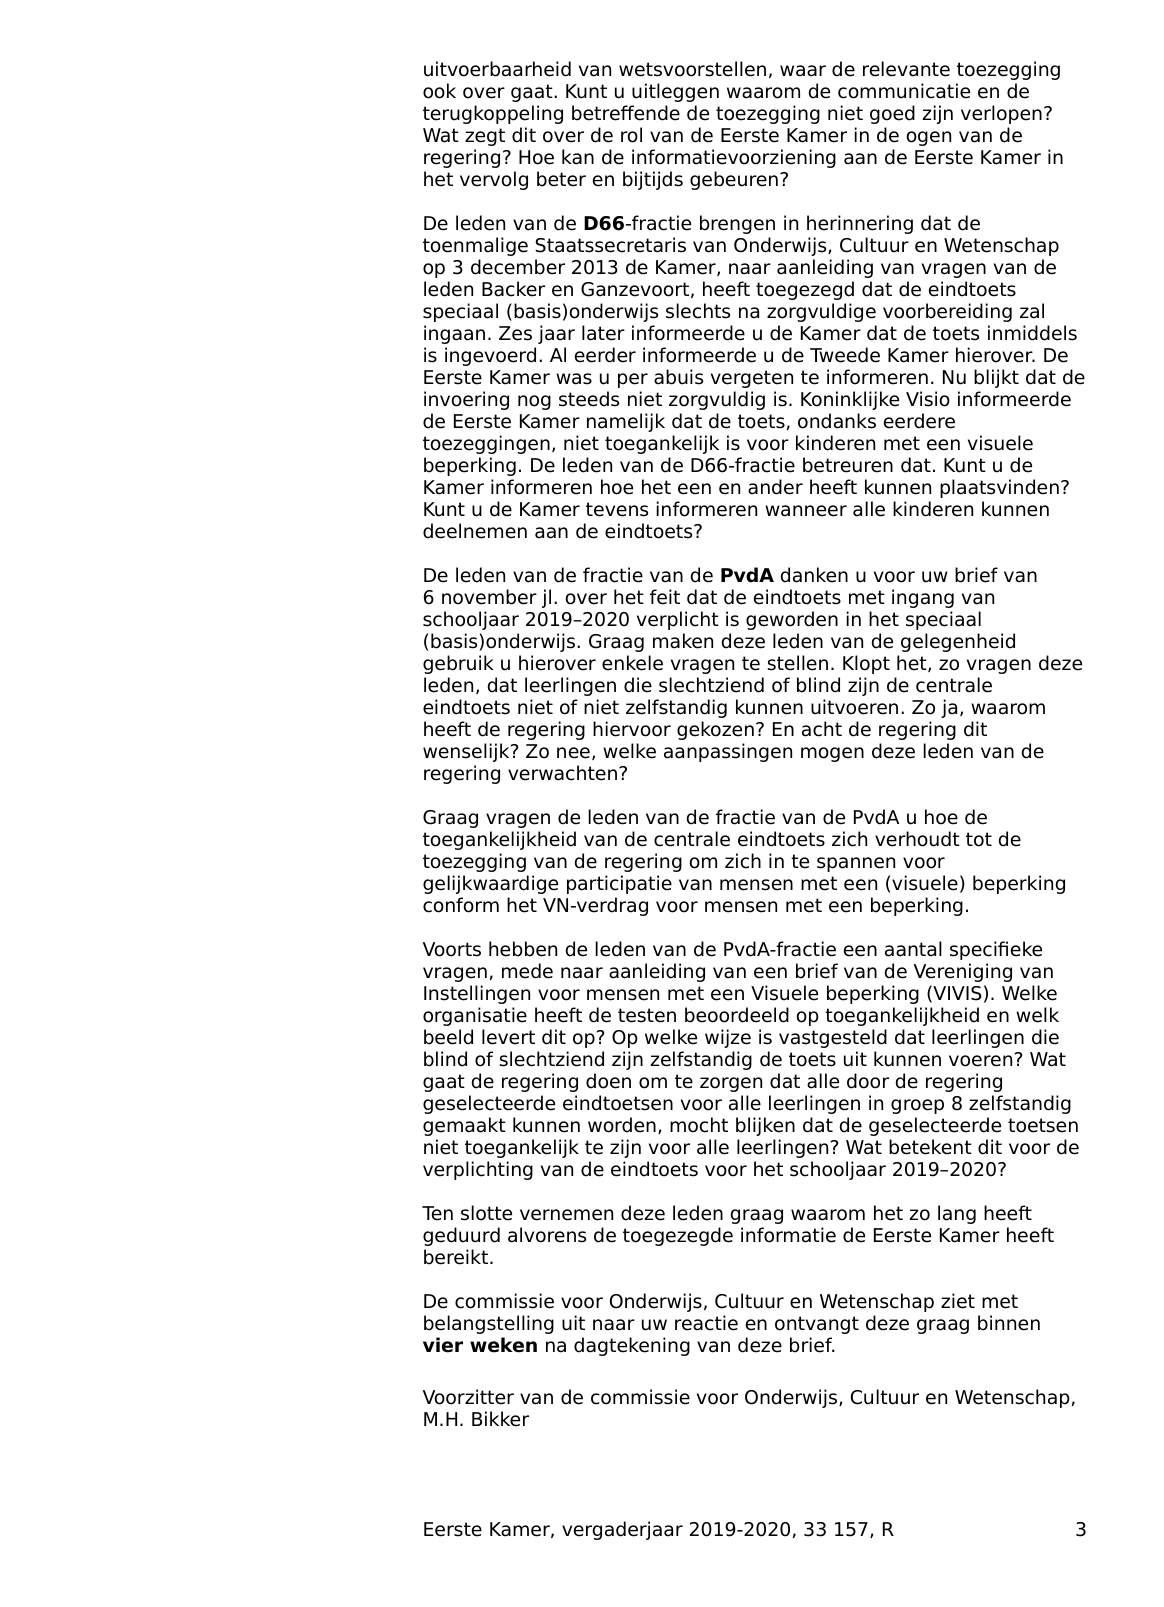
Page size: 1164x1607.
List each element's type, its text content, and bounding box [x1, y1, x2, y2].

text Voorts hebben de leden van de PvdA-fractie een aantal specifieke vragen, mede naar aanleiding van een brief van de Vereniging van Instellingen voor mensen met een Visuele beperking (VIVIS). Welke organisatie heeft de testen beoordeeld op toegankelijkheid en welk beeld levert dit op? Op welke wijze is vastgesteld dat leerlingen die blind of slechtziend zijn zelfstandig de toets uit kunnen voeren? Wat gaat de regering doen om te zorgen dat alle door de regering geselecteerde eindtoetsen voor alle leerlingen in groep 8 zelfstandig gemaakt kunnen worden, mocht blijken dat de geselecteerde toetsen niet toegankelijk te zijn voor alle leerlingen? Wat betekent dit voor de verplichting van de eindtoets voor het schooljaar 2019–2020? [422, 939, 1087, 1181]
text Graag vragen de leden van de fractie van de PvdA u hoe de toegankelijkheid van de centrale eindtoets zich verhoudt tot de toezegging van de regering om zich in te spannen voor gelijkwaardige participatie van mensen met een (visuele) beperking conform het VN-verdrag voor mensen met een beperking. [422, 807, 1087, 917]
text uitvoerbaarheid van wetsvoorstellen, waar de relevante toezegging ook over gaat. Kunt u uitleggen waarom de communicatie en de terugkoppeling betreffende de toezegging niet goed zijn verlopen? Wat zegt dit over de rol van de Eerste Kamer in de ogen van de regering? Hoe kan de informatievoorziening aan de Eerste Kamer in het vervolg beter en bijtijds gebeuren? [422, 59, 1087, 191]
text De leden van de D66-fractie brengen in herinnering dat de toenmalige Staatssecretaris van Onderwijs, Cultuur en Wetenschap op 3 december 2013 de Kamer, naar aanleiding van vragen van de leden Backer en Ganzevoort, heeft toegezegd dat de eindtoets speciaal (basis)onderwijs slechts na zorgvuldige voorbereiding zal ingaan. Zes jaar later informeerde u de Kamer dat de toets inmiddels is ingevoerd. Al eerder informeerde u de Tweede Kamer hierover. De Eerste Kamer was u per abuis vergeten te informeren. Nu blijkt dat de invoering nog steeds niet zorgvuldig is. Koninklijke Visio informeerde de Eerste Kamer namelijk dat de toets, ondanks eerdere toezeggingen, niet toegankelijk is voor kinderen met een visuele beperking. De leden van de D66-fractie betreuren dat. Kunt u de Kamer informeren hoe het een en ander heeft kunnen plaatsvinden? Kunt u de Kamer tevens informeren wanneer alle kinderen kunnen deelnemen aan de eindtoets? [422, 213, 1087, 543]
text Voorzitter van de commissie voor Onderwijs, Cultuur en Wetenschap, M.H. Bikker [422, 1387, 1087, 1431]
text Ten slotte vernemen deze leden graag waarom het zo lang heeft geduurd alvorens de toegezegde informatie de Eerste Kamer heeft bereikt. [422, 1203, 1087, 1269]
text De leden van de fractie van de PvdA danken u voor uw brief van 6 november jl. over het feit dat de eindtoets met ingang van schooljaar 2019–2020 verplicht is geworden in het speciaal (basis)onderwijs. Graag maken deze leden van de gelegenheid gebruik u hierover enkele vragen te stellen. Klopt het, zo vragen deze leden, dat leerlingen die slechtziend of blind zijn de centrale eindtoets niet of niet zelfstandig kunnen uitvoeren. Zo ja, waarom heeft de regering hiervoor gekozen? En acht de regering dit wenselijk? Zo nee, welke aanpassingen mogen deze leden van de regering verwachten? [422, 565, 1087, 785]
text De commissie voor Onderwijs, Cultuur en Wetenschap ziet met belangstelling uit naar uw reactie en ontvangt deze graag binnen vier weken na dagtekening van deze brief. [422, 1291, 1087, 1357]
